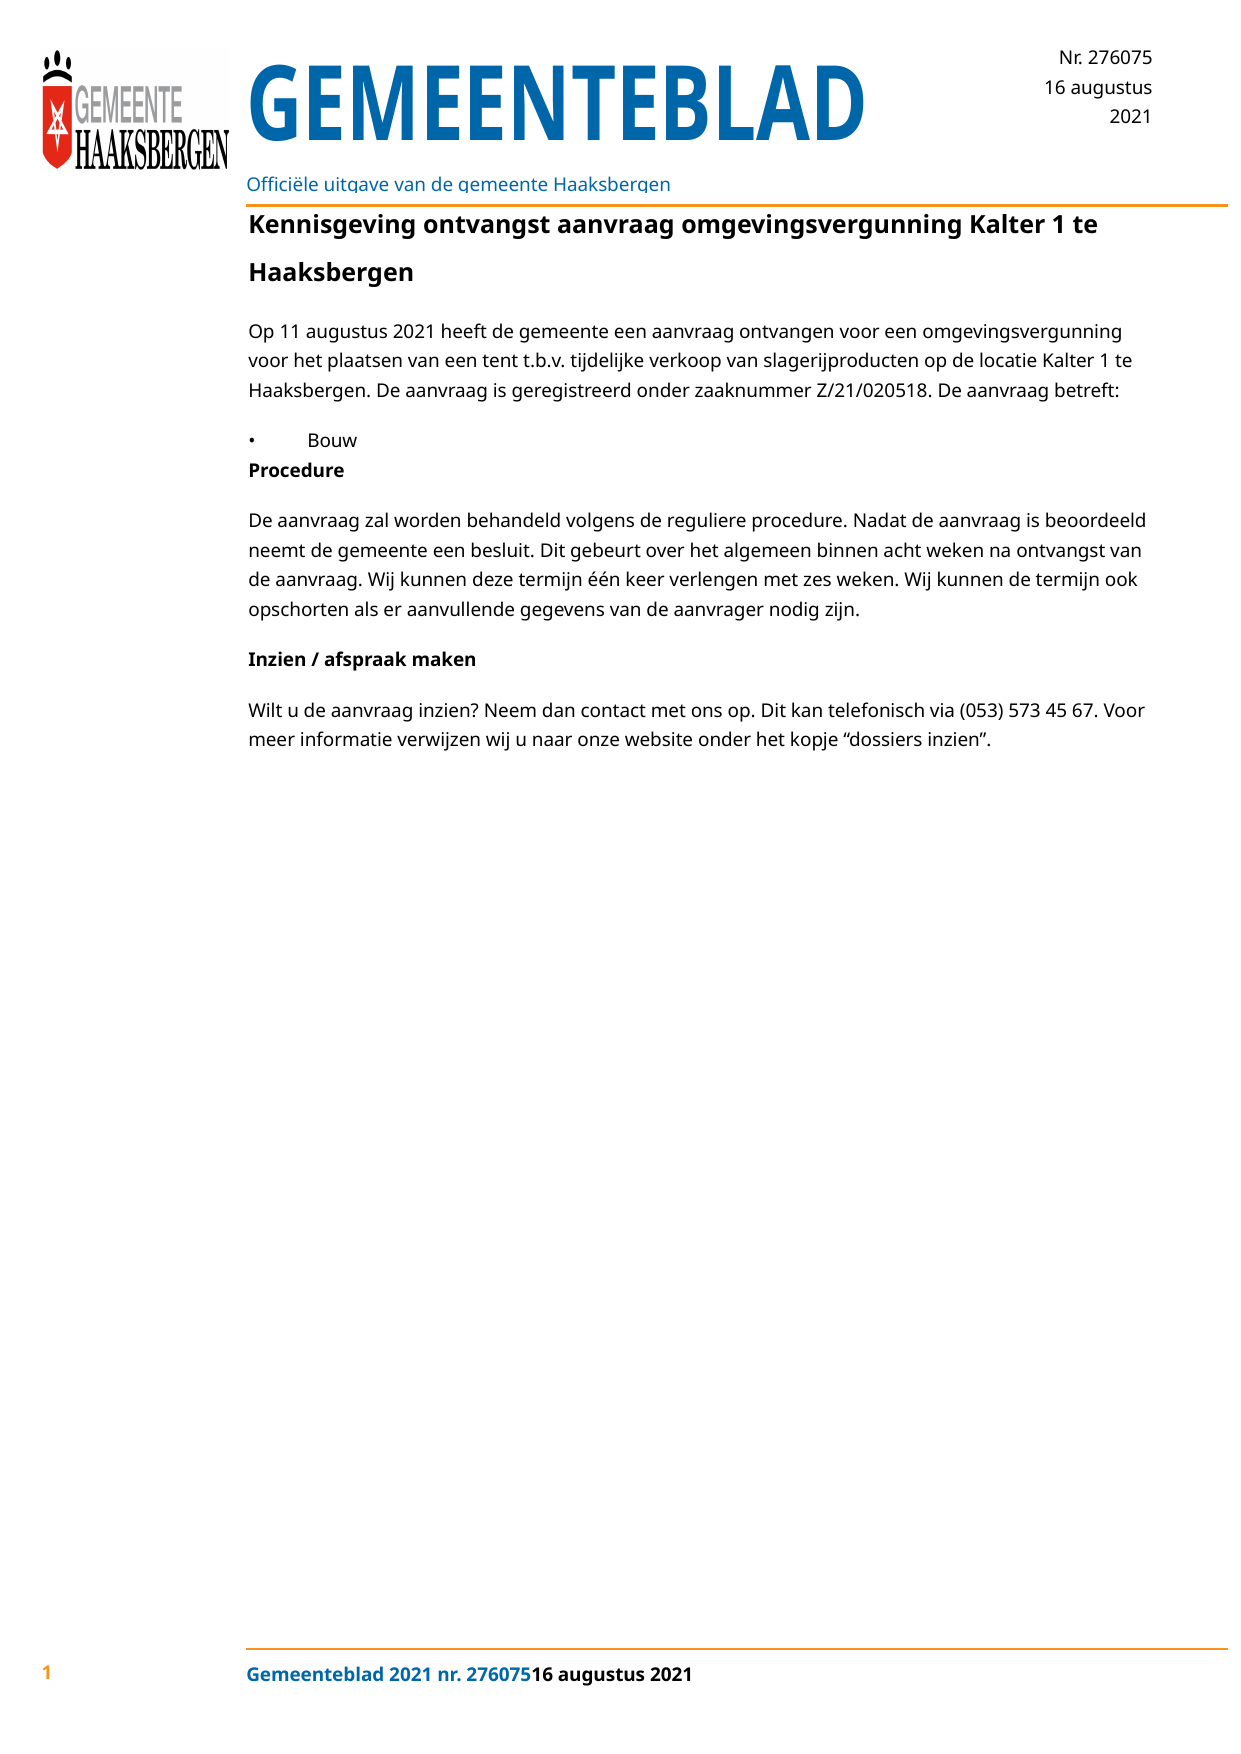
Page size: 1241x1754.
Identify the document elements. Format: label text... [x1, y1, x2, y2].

text Wilt u de aanvraag inzien? Neem dan contact met ons op. Dit kan telefonisch via (053) 573 45 67. Voor meer informatie verwijzen wij u naar onze website onder het kopje “dossiers inzien”. [248, 697, 1152, 752]
picture [41, 47, 231, 172]
list Bouw [248, 427, 1152, 453]
text De aanvraag zal worden behandeld volgens de reguliere procedure. Nadat de aanvraag is beoordeeld neemt de gemeente een besluit. Dit gebeurt over het algemeen binnen acht weken na ontvangst van de aanvraag. Wij kunnen deze termijn één keer verlengen met zes weken. Wij kunnen de termijn ook opschorten als er aanvullende gegevens van de aanvrager nodig zijn. [248, 507, 1152, 622]
text Inzien / afspraak maken [248, 647, 1152, 672]
text Procedure [248, 457, 1152, 483]
text Op 11 augustus 2021 heeft de gemeente een aanvraag ontvangen voor een omgevingsvergunning voor het plaatsen van een tent t.b.v. tijdelijke verkoop van slagerijproducten op de locatie Kalter 1 te Haaksbergen. De aanvraag is geregistreerd onder zaaknummer Z/21/020518. De aanvraag betreft: [248, 318, 1152, 403]
text Kennisgeving ontvangst aanvraag omgevingsvergunning Kalter 1 te Haaksbergen [248, 207, 1152, 288]
